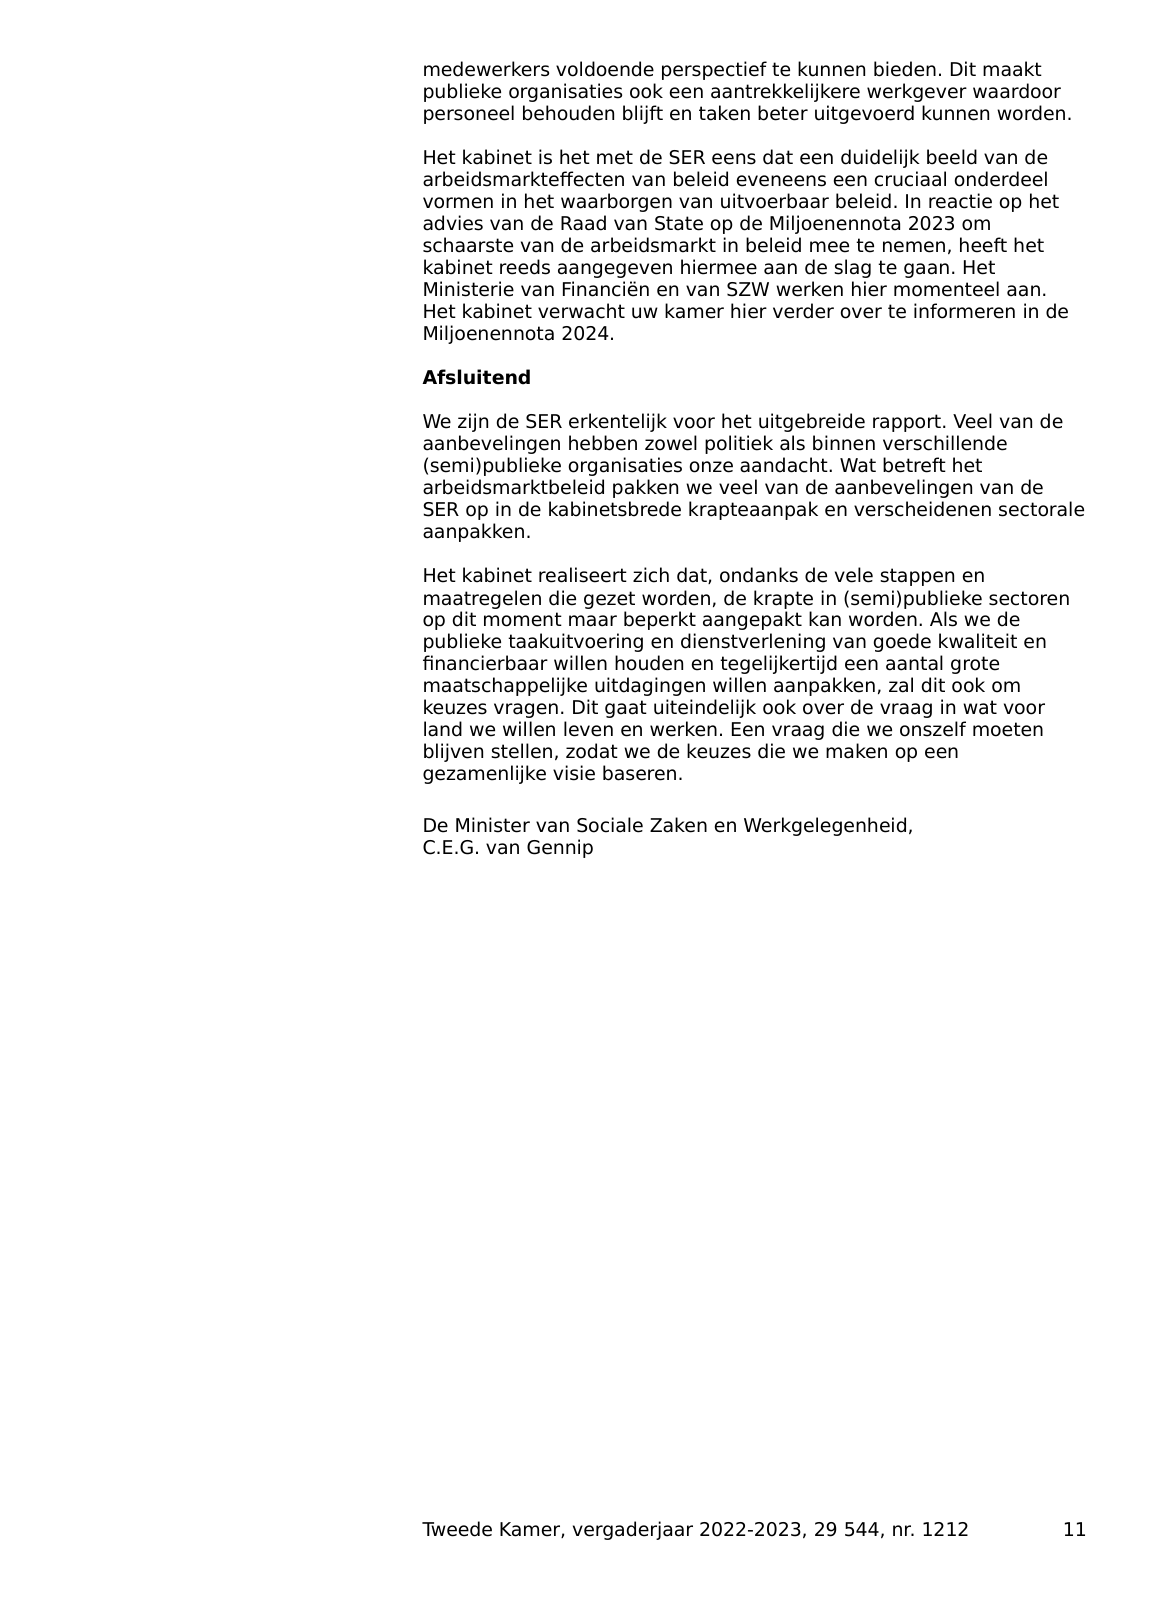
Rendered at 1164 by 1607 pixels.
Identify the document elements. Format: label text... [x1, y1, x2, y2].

text We zijn de SER erkentelijk voor het uitgebreide rapport. Veel van de aanbevelingen hebben zowel politiek als binnen verschillende (semi)publieke organisaties onze aandacht. Wat betreft het arbeidsmarktbeleid pakken we veel van de aanbevelingen van de SER op in de kabinetsbrede krapteaanpak en verscheidenen sectorale aanpakken. [422, 411, 1087, 543]
text De Minister van Sociale Zaken en Werkgelegenheid, C.E.G. van Gennip [422, 815, 1087, 859]
text Het kabinet realiseert zich dat, ondanks de vele stappen en maatregelen die gezet worden, de krapte in (semi)publieke sectoren op dit moment maar beperkt aangepakt kan worden. Als we de publieke taakuitvoering en dienstverlening van goede kwaliteit en financierbaar willen houden en tegelijkertijd een aantal grote maatschappelijke uitdagingen willen aanpakken, zal dit ook om keuzes vragen. Dit gaat uiteindelijk ook over de vraag in wat voor land we willen leven en werken. Een vraag die we onszelf moeten blijven stellen, zodat we de keuzes die we maken op een gezamenlijke visie baseren. [422, 565, 1087, 785]
subtitle Afsluitend [422, 367, 1087, 389]
text Het kabinet is het met de SER eens dat een duidelijk beeld van de arbeidsmarkteffecten van beleid eveneens een cruciaal onderdeel vormen in het waarborgen van uitvoerbaar beleid. In reactie op het advies van de Raad van State op de Miljoenennota 2023 om schaarste van de arbeidsmarkt in beleid mee te nemen, heeft het kabinet reeds aangegeven hiermee aan de slag te gaan. Het Ministerie van Financiën en van SZW werken hier momenteel aan. Het kabinet verwacht uw kamer hier verder over te informeren in de Miljoenennota 2024. [422, 147, 1087, 345]
text medewerkers voldoende perspectief te kunnen bieden. Dit maakt publieke organisaties ook een aantrekkelijkere werkgever waardoor personeel behouden blijft en taken beter uitgevoerd kunnen worden. [422, 59, 1087, 125]
